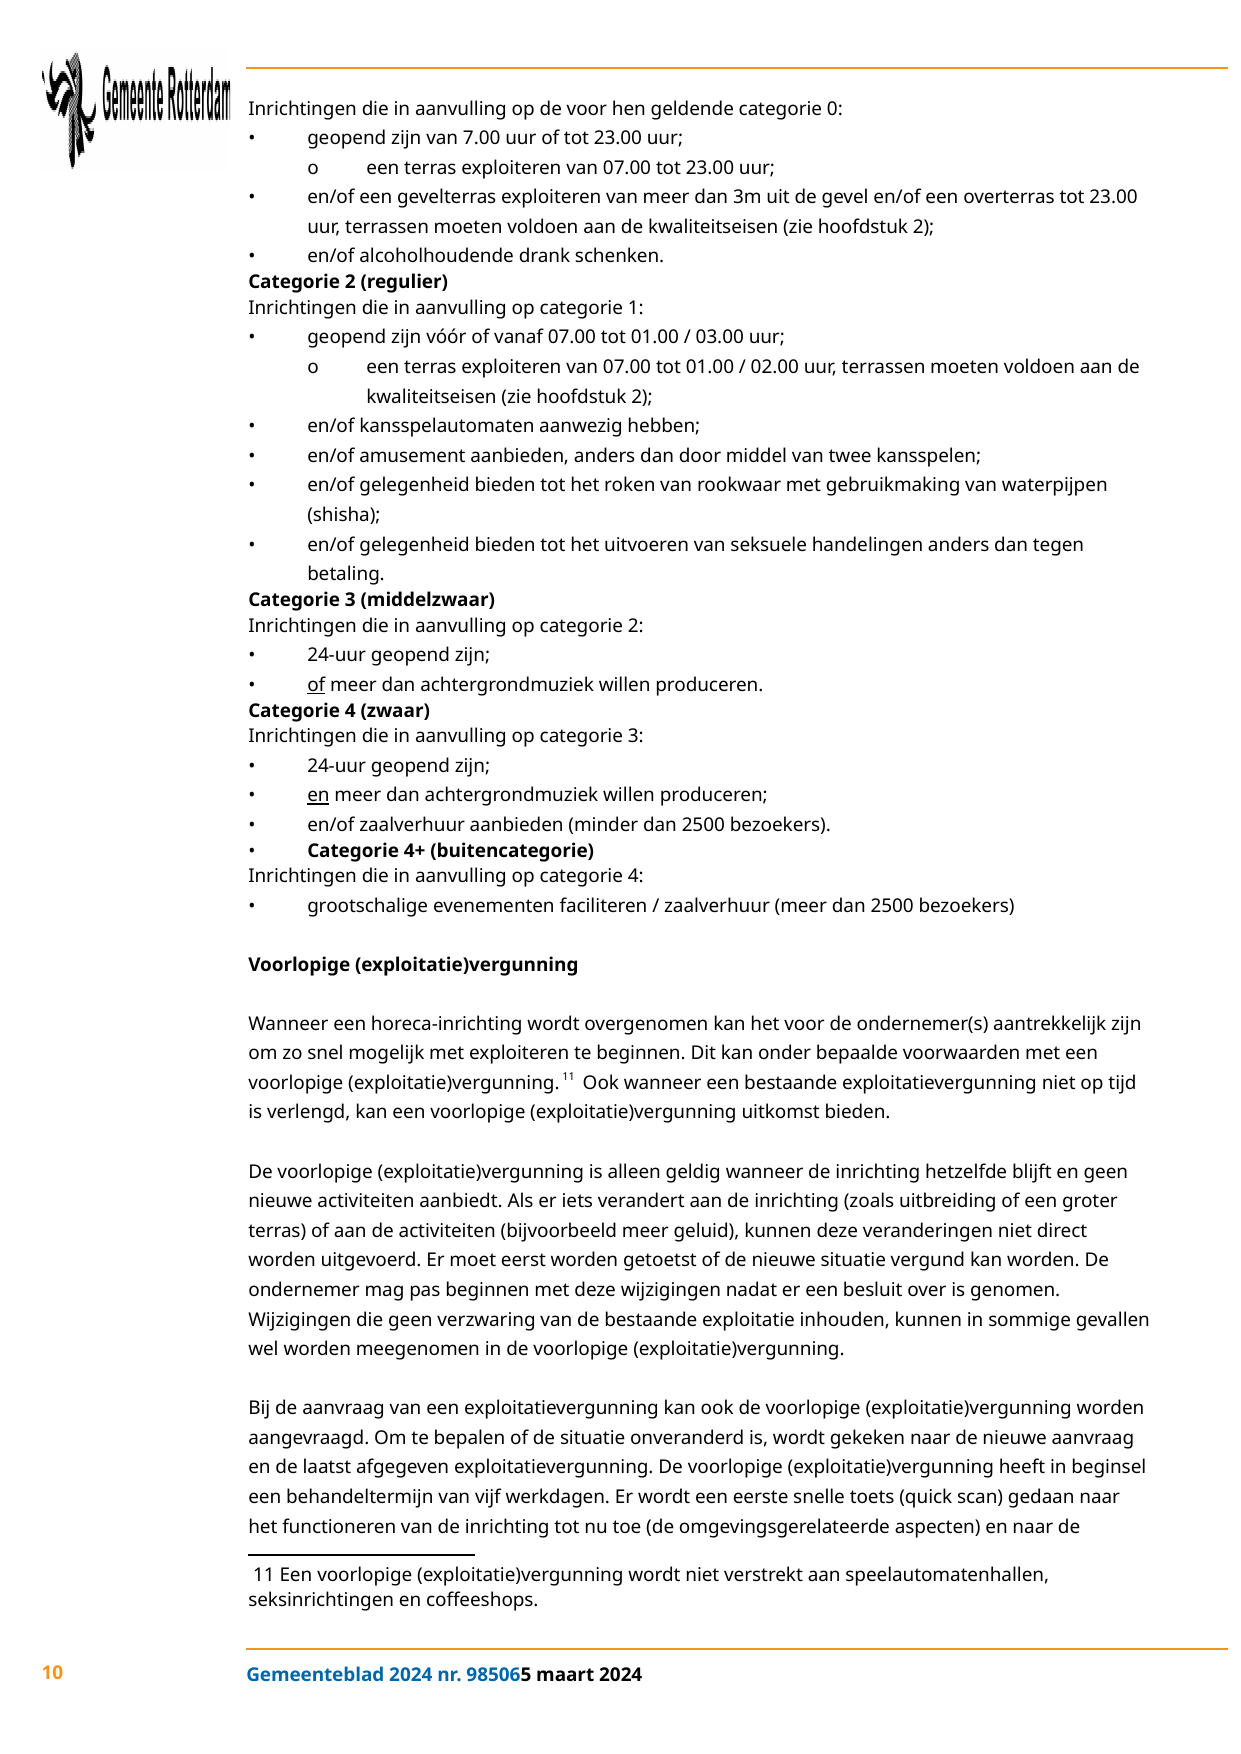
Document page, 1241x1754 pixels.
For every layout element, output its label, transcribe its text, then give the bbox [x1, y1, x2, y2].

text Wanneer een horeca-inrichting wordt overgenomen kan het voor de ondernemer(s) aantrekkelijk zijn om zo snel mogelijk met exploiteren te beginnen. Dit kan onder bepaalde voorwaarden met een voorlopige (exploitatie)vergunning. Ook wanneer een bestaande exploitatievergunning niet op tijd is verlengd, kan een voorlopige (exploitatie)vergunning uitkomst bieden. [248, 1010, 1152, 1124]
text Voorlopige (exploitatie)vergunning [248, 951, 1152, 977]
text Bij de aanvraag van een exploitatievergunning kan ook de voorlopige (exploitatie)vergunning worden aangevraagd. Om te bepalen of de situatie onveranderd is, wordt gekeken naar de nieuwe aanvraag en de laatst afgegeven exploitatievergunning. De voorlopige (exploitatie)vergunning heeft in beginsel een behandeltermijn van vijf werkdagen. Er wordt een eerste snelle toets (quick scan) gedaan naar het functioneren van de inrichting tot nu toe (de omgevingsgerelateerde aspecten) en naar de [248, 1394, 1152, 1539]
table_cell Categorie 4 (zwaar) [248, 697, 1152, 722]
table_cell Inrichtingen die in aanvulling op categorie 2: 24-uur geopend zijn; of meer dan achtergrondmuziek willen produceren. [248, 612, 1152, 697]
table_cell Inrichtingen die in aanvulling op de voor hen geldende categorie 0: geopend zijn van 7.00 uur of tot 23.00 uur; een terras exploiteren van 07.00 tot 23.00 uur; en/of een gevelterras exploiteren van meer dan 3m uit de gevel en/of een overterras tot 23.00 uur, terrassen moeten voldoen aan de kwaliteitseisen (zie hoofdstuk 2); en/of alcoholhoudende drank schenken. [248, 95, 1152, 268]
text De voorlopige (exploitatie)vergunning is alleen geldig wanneer de inrichting hetzelfde blijft en geen nieuwe activiteiten aanbiedt. Als er iets verandert aan de inrichting (zoals uitbreiding of een groter terras) of aan de activiteiten (bijvoorbeeld meer geluid), kunnen deze veranderingen niet direct worden uitgevoerd. Er moet eerst worden getoetst of de nieuwe situatie vergund kan worden. De ondernemer mag pas beginnen met deze wijzigingen nadat er een besluit over is genomen. Wijzigingen die geen verzwaring van de bestaande exploitatie inhouden, kunnen in sommige gevallen wel worden meegenomen in de voorlopige (exploitatie)vergunning. [248, 1158, 1152, 1361]
picture [41, 47, 231, 172]
table_cell Inrichtingen die in aanvulling op categorie 4: grootschalige evenementen faciliteren / zaalverhuur (meer dan 2500 bezoekers) [248, 863, 1152, 918]
table_cell Categorie 4+ (buitencategorie) [248, 837, 1152, 863]
table_cell Inrichtingen die in aanvulling op categorie 3: 24-uur geopend zijn; en meer dan achtergrondmuziek willen produceren; en/of zaalverhuur aanbieden (minder dan 2500 bezoekers). [248, 723, 1152, 837]
text Een voorlopige (exploitatie)vergunning wordt niet verstrekt aan speelautomatenhallen, seksinrichtingen en coffeeshops. [248, 1561, 1152, 1612]
table_cell Categorie 3 (middelzwaar) [248, 586, 1152, 612]
table_cell Categorie 2 (regulier) [248, 269, 1152, 294]
table_cell Inrichtingen die in aanvulling op categorie 1: geopend zijn vóór of vanaf 07.00 tot 01.00 / 03.00 uur; een terras exploiteren van 07.00 tot 01.00 / 02.00 uur, terrassen moeten voldoen aan de kwaliteitseisen (zie hoofdstuk 2); en/of kansspelautomaten aanwezig hebben; en/of amusement aanbieden, anders dan door middel van twee kansspelen; en/of gelegenheid bieden tot het roken van rookwaar met gebruikmaking van waterpijpen (shisha); en/of gelegenheid bieden tot het uitvoeren van seksuele handelingen anders dan tegen betaling. [248, 294, 1152, 586]
